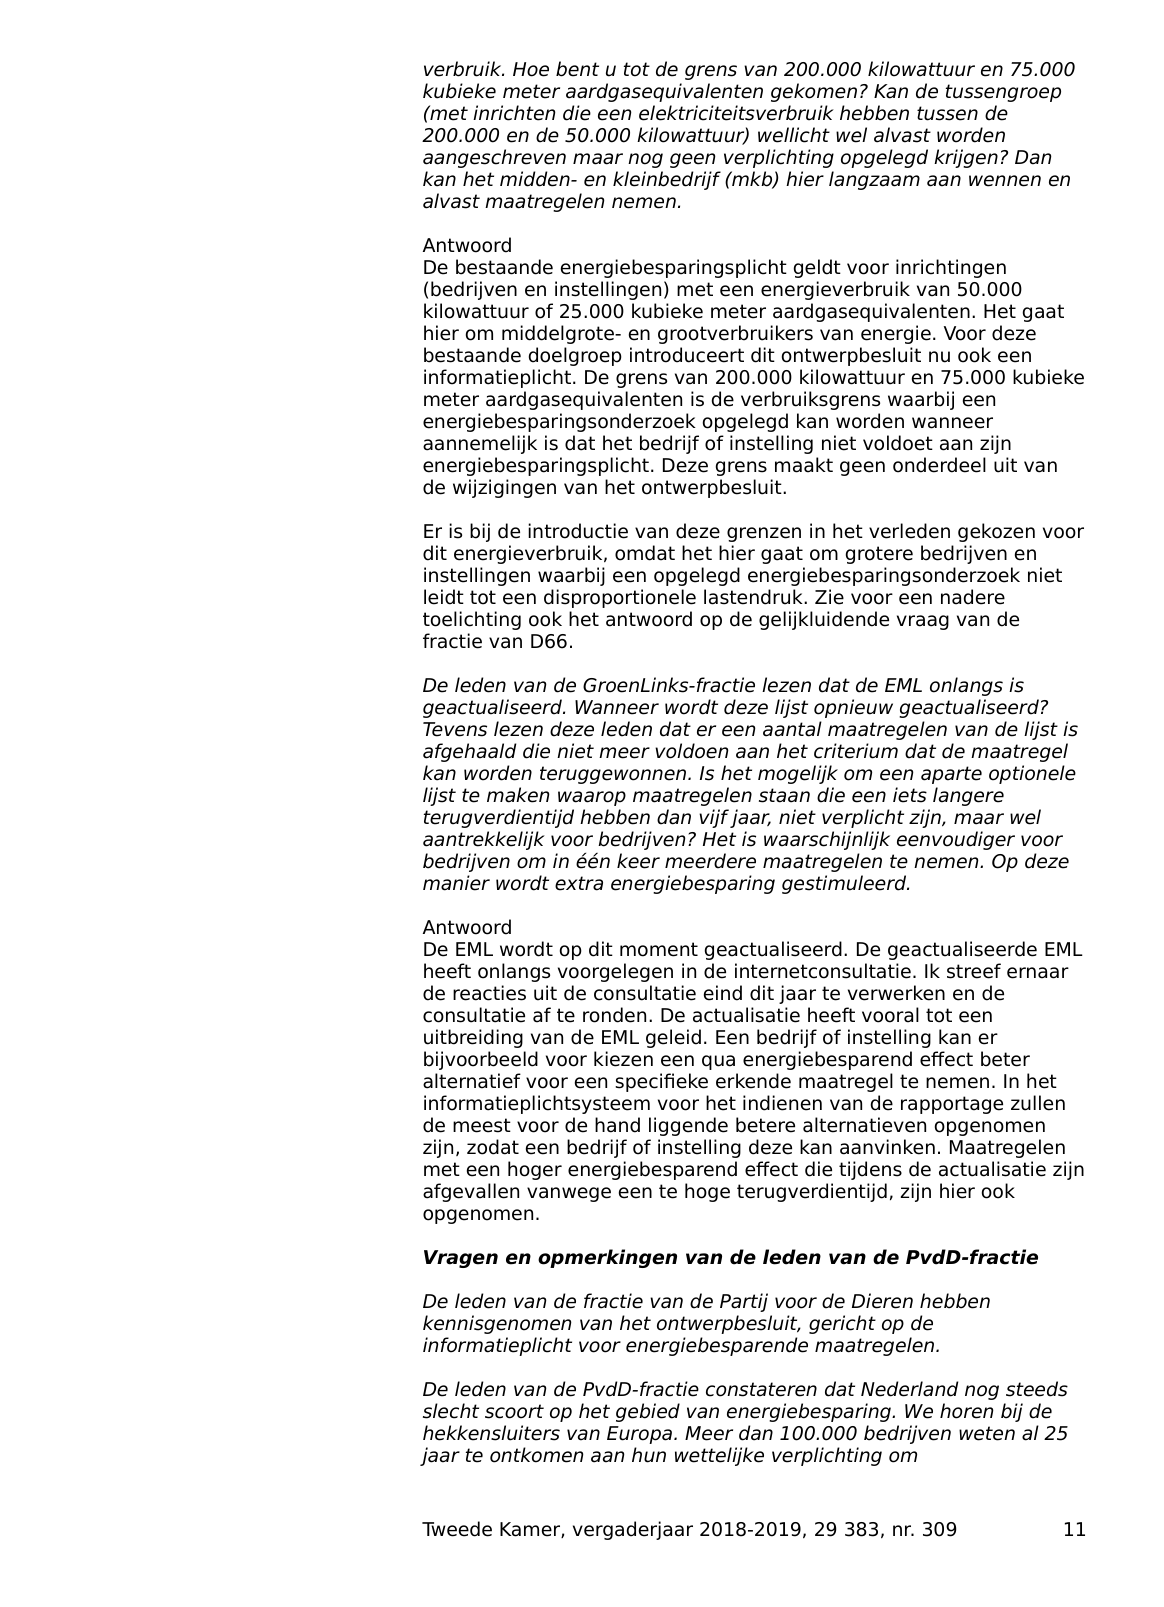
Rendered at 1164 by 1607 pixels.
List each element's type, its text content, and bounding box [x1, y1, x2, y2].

text De EML wordt op dit moment geactualiseerd. De geactualiseerde EML heeft onlangs voorgelegen in de internetconsultatie. Ik streef ernaar de reacties uit de consultatie eind dit jaar te verwerken en de consultatie af te ronden. De actualisatie heeft vooral tot een uitbreiding van de EML geleid. Een bedrijf of instelling kan er bijvoorbeeld voor kiezen een qua energiebesparend effect beter alternatief voor een specifieke erkende maatregel te nemen. In het informatieplichtsysteem voor het indienen van de rapportage zullen de meest voor de hand liggende betere alternatieven opgenomen zijn, zodat een bedrijf of instelling deze kan aanvinken. Maatregelen met een hoger energiebesparend effect die tijdens de actualisatie zijn afgevallen vanwege een te hoge terugverdientijd, zijn hier ook opgenomen. [422, 939, 1087, 1225]
text De leden van de PvdD-fractie constateren dat Nederland nog steeds slecht scoort op het gebied van energiebesparing. We horen bij de hekkensluiters van Europa. Meer dan 100.000 bedrijven weten al 25 jaar te ontkomen aan hun wettelijke verplichting om [422, 1379, 1087, 1467]
text De leden van de fractie van de Partij voor de Dieren hebben kennisgenomen van het ontwerpbesluit, gericht op de informatieplicht voor energiebesparende maatregelen. [422, 1291, 1087, 1357]
text Er is bij de introductie van deze grenzen in het verleden gekozen voor dit energieverbruik, omdat het hier gaat om grotere bedrijven en instellingen waarbij een opgelegd energiebesparingsonderzoek niet leidt tot een disproportionele lastendruk. Zie voor een nadere toelichting ook het antwoord op de gelijkluidende vraag van de fractie van D66. [422, 521, 1087, 653]
text Antwoord [422, 235, 1087, 257]
text De leden van de GroenLinks-fractie lezen dat de EML onlangs is geactualiseerd. Wanneer wordt deze lijst opnieuw geactualiseerd? Tevens lezen deze leden dat er een aantal maatregelen van de lijst is afgehaald die niet meer voldoen aan het criterium dat de maatregel kan worden teruggewonnen. Is het mogelijk om een aparte optionele lijst te maken waarop maatregelen staan die een iets langere terugverdientijd hebben dan vijf jaar, niet verplicht zijn, maar wel aantrekkelijk voor bedrijven? Het is waarschijnlijk eenvoudiger voor bedrijven om in één keer meerdere maatregelen te nemen. Op deze manier wordt extra energiebesparing gestimuleerd. [422, 675, 1087, 895]
subtitle Vragen en opmerkingen van de leden van de PvdD-fractie [422, 1247, 1087, 1269]
text Antwoord [422, 917, 1087, 939]
text De bestaande energiebesparingsplicht geldt voor inrichtingen (bedrijven en instellingen) met een energieverbruik van 50.000 kilowattuur of 25.000 kubieke meter aardgasequivalenten. Het gaat hier om middelgrote- en grootverbruikers van energie. Voor deze bestaande doelgroep introduceert dit ontwerpbesluit nu ook een informatieplicht. De grens van 200.000 kilowattuur en 75.000 kubieke meter aardgasequivalenten is de verbruiksgrens waarbij een energiebesparingsonderzoek opgelegd kan worden wanneer aannemelijk is dat het bedrijf of instelling niet voldoet aan zijn energiebesparingsplicht. Deze grens maakt geen onderdeel uit van de wijzigingen van het ontwerpbesluit. [422, 257, 1087, 499]
text verbruik. Hoe bent u tot de grens van 200.000 kilowattuur en 75.000 kubieke meter aardgasequivalenten gekomen? Kan de tussengroep (met inrichten die een elektriciteitsverbruik hebben tussen de 200.000 en de 50.000 kilowattuur) wellicht wel alvast worden aangeschreven maar nog geen verplichting opgelegd krijgen? Dan kan het midden- en kleinbedrijf (mkb) hier langzaam aan wennen en alvast maatregelen nemen. [422, 59, 1087, 213]
